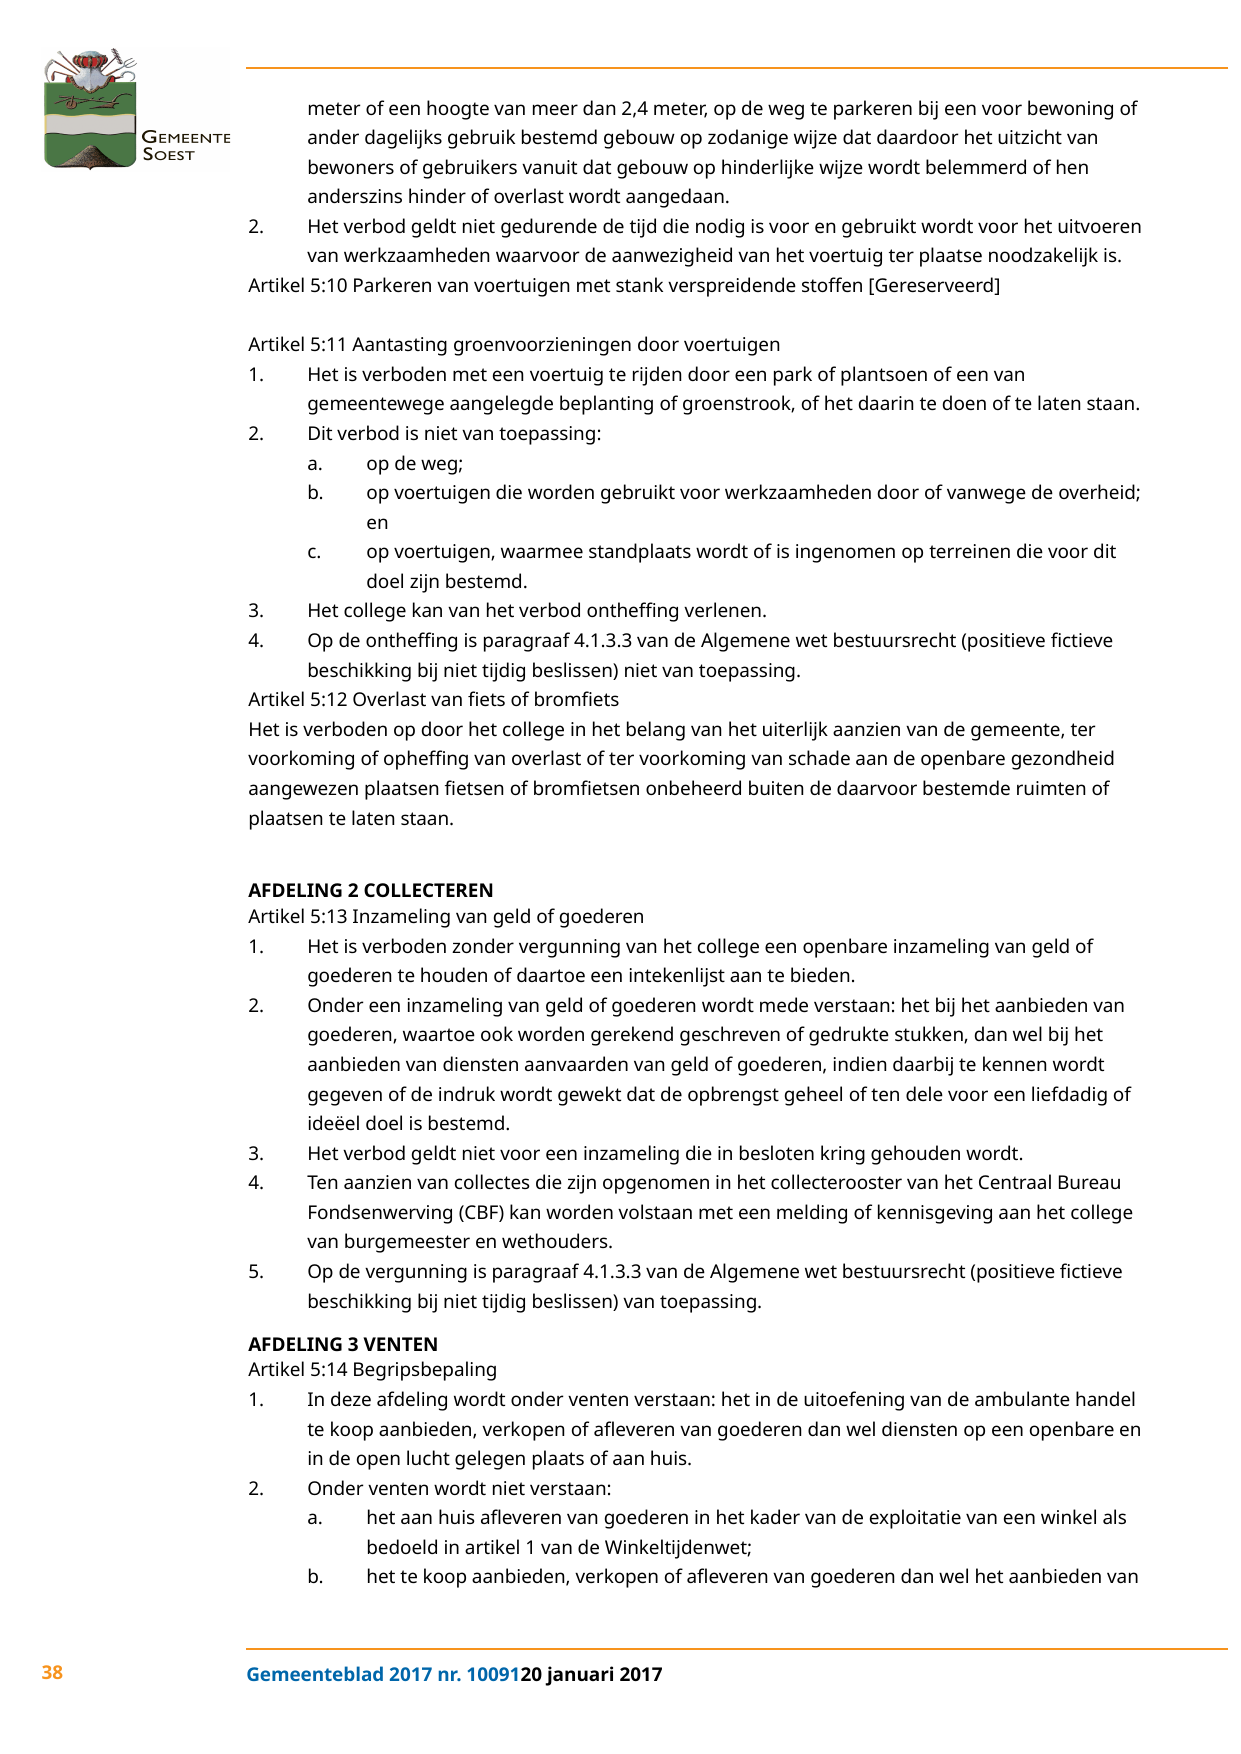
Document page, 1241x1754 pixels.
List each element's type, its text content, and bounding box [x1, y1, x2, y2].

picture [41, 47, 231, 172]
list Het verbod geldt niet voor een inzameling die in besloten kring gehouden wordt. [248, 1140, 1152, 1166]
list Op de ontheffing is paragraaf 4.1.3.3 van de Algemene wet bestuursrecht (positieve fictieve beschikking bij niet tijdig beslissen) niet van toepassing. [248, 627, 1152, 683]
list Onder een inzameling van geld of goederen wordt mede verstaan: het bij het aanbieden van goederen, waartoe ook worden gerekend geschreven of gedrukte stukken, dan wel bij het aanbieden van diensten aanvaarden van geld of goederen, indien daarbij te kennen wordt gegeven of de indruk wordt gewekt dat de opbrengst geheel of ten dele voor een liefdadig of ideëel doel is bestemd. [248, 992, 1152, 1136]
list Het college kan van het verbod ontheffing verlenen. [248, 598, 1152, 623]
text Artikel 5:13 Inzameling van geld of goederen [248, 903, 1152, 929]
list In deze afdeling wordt onder venten verstaan: het in de uitoefening van de ambulante handel te koop aanbieden, verkopen of afleveren van goederen dan wel diensten op een openbare en in de open lucht gelegen plaats of aan huis. [248, 1386, 1152, 1471]
text AFDELING 3 VENTEN [248, 1331, 1152, 1357]
list op voertuigen die worden gebruikt voor werkzaamheden door of vanwege de overheid; en [307, 479, 1152, 535]
list Onder venten wordt niet verstaan: [248, 1475, 1152, 1501]
list Het is verboden met een voertuig te rijden door een park of plantsoen of een van gemeentewege aangelegde beplanting of groenstrook, of het daarin te doen of te laten staan. [248, 361, 1152, 416]
text Artikel 5:14 Begripsbepaling [248, 1357, 1152, 1382]
list het te koop aanbieden, verkopen of afleveren van goederen dan wel het aanbieden van [307, 1564, 1152, 1589]
list het aan huis afleveren van goederen in het kader van de exploitatie van een winkel als bedoeld in artikel 1 van de Winkeltijdenwet; [307, 1504, 1152, 1560]
list Dit verbod is niet van toepassing: [248, 420, 1152, 446]
list Het verbod geldt niet gedurende de tijd die nodig is voor en gebruikt wordt voor het uitvoeren van werkzaamheden waarvoor de aanwezigheid van het voertuig ter plaatse noodzakelijk is. [248, 213, 1152, 268]
text Artikel 5:11 Aantasting groenvoorzieningen door voertuigen [248, 331, 1152, 357]
list Op de vergunning is paragraaf 4.1.3.3 van de Algemene wet bestuursrecht (positieve fictieve beschikking bij niet tijdig beslissen) van toepassing. [248, 1258, 1152, 1313]
text Het is verboden op door het college in het belang van het uiterlijk aanzien van de gemeente, ter voorkoming of opheffing van overlast of ter voorkoming van schade aan de openbare gezondheid aangewezen plaatsen fietsen of bromfietsen onbeheerd buiten de daarvoor bestemde ruimten of plaatsen te laten staan. [248, 716, 1152, 831]
list meter of een hoogte van meer dan 2,4 meter, op de weg te parkeren bij een voor bewoning of ander dagelijks gebruik bestemd gebouw op zodanige wijze dat daardoor het uitzicht van bewoners of gebruikers vanuit dat gebouw op hinderlijke wijze wordt belemmerd of hen anderszins hinder of overlast wordt aangedaan. [248, 95, 1152, 209]
text AFDELING 2 COLLECTEREN [248, 877, 1152, 903]
list op de weg; [307, 450, 1152, 476]
text Artikel 5:12 Overlast van fiets of bromfiets [248, 686, 1152, 712]
list Het is verboden zonder vergunning van het college een openbare inzameling van geld of goederen te houden of daartoe een intekenlijst aan te bieden. [248, 933, 1152, 988]
list Ten aanzien van collectes die zijn opgenomen in het collecterooster van het Centraal Bureau Fondsenwerving (CBF) kan worden volstaan met een melding of kennisgeving aan het college van burgemeester en wethouders. [248, 1169, 1152, 1254]
list op voertuigen, waarmee standplaats wordt of is ingenomen op terreinen die voor dit doel zijn bestemd. [307, 538, 1152, 594]
text Artikel 5:10 Parkeren van voertuigen met stank verspreidende stoffen [Gereserveerd] [248, 272, 1152, 298]
